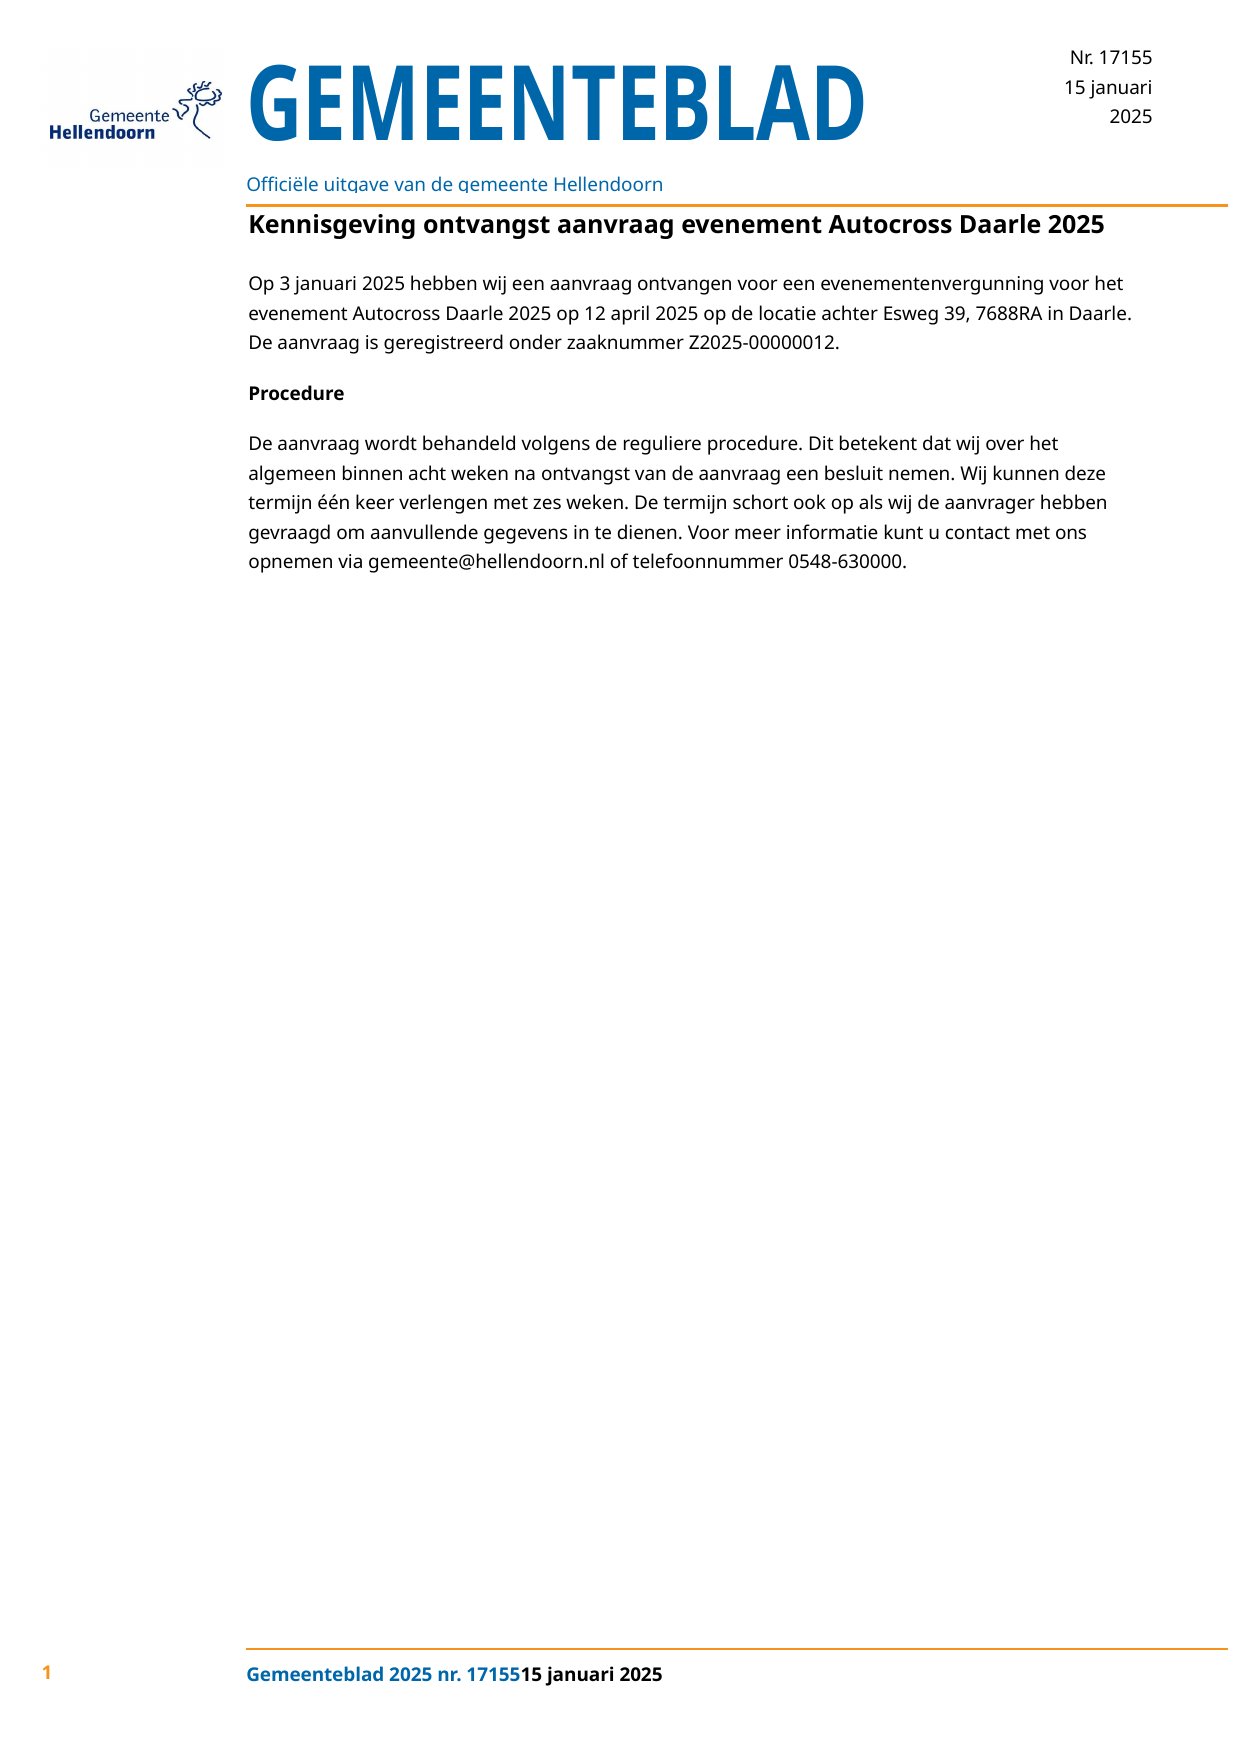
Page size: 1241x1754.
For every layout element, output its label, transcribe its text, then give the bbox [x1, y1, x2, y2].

text Op 3 januari 2025 hebben wij een aanvraag ontvangen voor een evenementenvergunning voor het evenement Autocross Daarle 2025 op 12 april 2025 op de locatie achter Esweg 39, 7688RA in Daarle. De aanvraag is geregistreerd onder zaaknummer Z2025-00000012. [248, 270, 1152, 355]
text Procedure [248, 380, 1152, 406]
text Kennisgeving ontvangst aanvraag evenement Autocross Daarle 2025 [248, 207, 1152, 241]
text De aanvraag wordt behandeld volgens de reguliere procedure. Dit betekent dat wij over het algemeen binnen acht weken na ontvangst van de aanvraag een besluit nemen. Wij kunnen deze termijn één keer verlengen met zes weken. De termijn schort ook op als wij de aanvrager hebben gevraagd om aanvullende gegevens in te dienen. Voor meer informatie kunt u contact met ons opnemen via gemeente@hellendoorn.nl of telefoonnummer 0548-630000. [248, 430, 1152, 574]
picture [41, 47, 231, 172]
